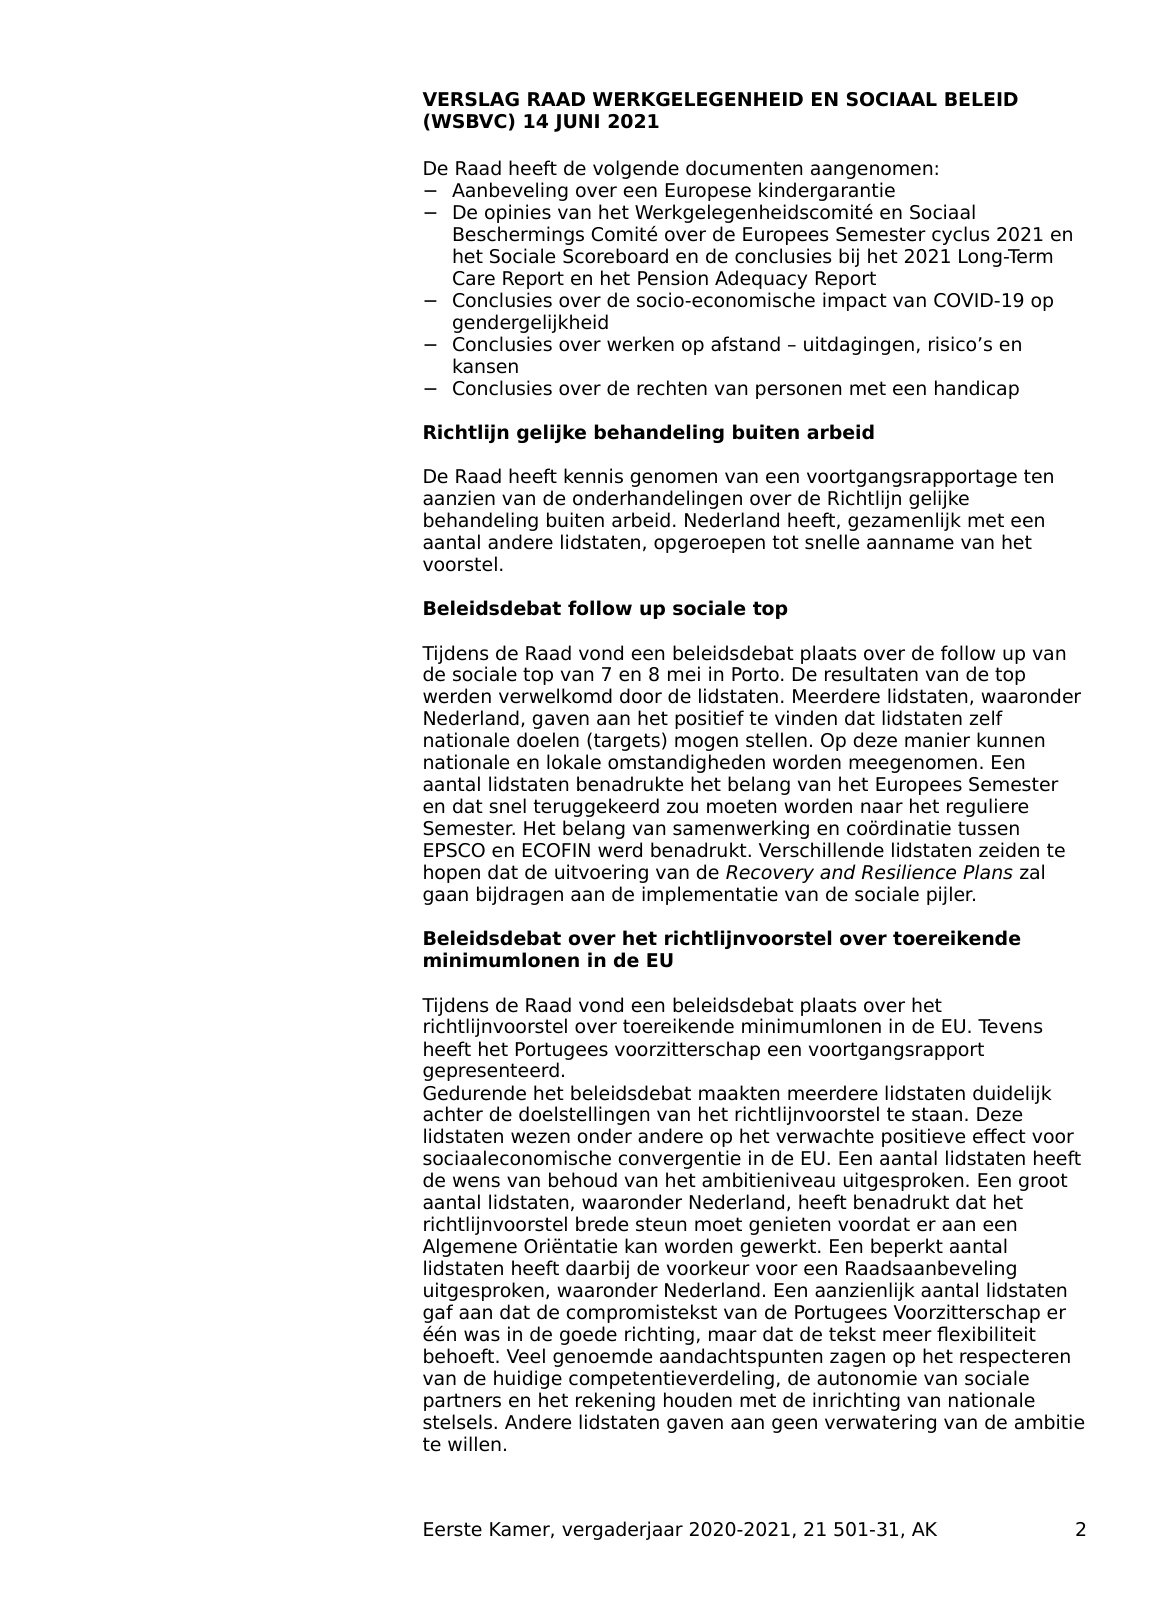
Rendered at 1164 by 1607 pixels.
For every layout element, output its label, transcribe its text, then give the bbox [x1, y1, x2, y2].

subtitle Beleidsdebat follow up sociale top [422, 598, 1087, 620]
subtitle VERSLAG RAAD WERKGELEGENHEID EN SOCIAAL BELEID (WSBVC) 14 JUNI 2021 [422, 89, 1087, 133]
text Gedurende het beleidsdebat maakten meerdere lidstaten duidelijk achter de doelstellingen van het richtlijnvoorstel te staan. Deze lidstaten wezen onder andere op het verwachte positieve effect voor sociaaleconomische convergentie in de EU. Een aantal lidstaten heeft de wens van behoud van het ambitieniveau uitgesproken. Een groot aantal lidstaten, waaronder Nederland, heeft benadrukt dat het richtlijnvoorstel brede steun moet genieten voordat er aan een Algemene Oriëntatie kan worden gewerkt. Een beperkt aantal lidstaten heeft daarbij de voorkeur voor een Raadsaanbeveling uitgesproken, waaronder Nederland. Een aanzienlijk aantal lidstaten gaf aan dat de compromistekst van de Portugees Voorzitterschap er één was in de goede richting, maar dat de tekst meer flexibiliteit behoeft. Veel genoemde aandachtspunten zagen op het respecteren van de huidige competentieverdeling, de autonomie van sociale partners en het rekening houden met de inrichting van nationale stelsels. Andere lidstaten gaven aan geen verwatering van de ambitie te willen. [422, 1082, 1087, 1456]
text De Raad heeft kennis genomen van een voortgangsrapportage ten aanzien van de onderhandelingen over de Richtlijn gelijke behandeling buiten arbeid. Nederland heeft, gezamenlijk met een aantal andere lidstaten, opgeroepen tot snelle aanname van het voorstel. [422, 466, 1087, 576]
text De Raad heeft de volgende documenten aangenomen: [422, 158, 1087, 180]
text Tijdens de Raad vond een beleidsdebat plaats over de follow up van de sociale top van 7 en 8 mei in Porto. De resultaten van de top werden verwelkomd door de lidstaten. Meerdere lidstaten, waaronder Nederland, gaven aan het positief te vinden dat lidstaten zelf nationale doelen (targets) mogen stellen. Op deze manier kunnen nationale en lokale omstandigheden worden meegenomen. Een aantal lidstaten benadrukte het belang van het Europees Semester en dat snel teruggekeerd zou moeten worden naar het reguliere Semester. Het belang van samenwerking en coördinatie tussen EPSCO en ECOFIN werd benadrukt. Verschillende lidstaten zeiden te hopen dat de uitvoering van de Recovery and Resilience Plans zal gaan bijdragen aan de implementatie van de sociale pijler. [422, 642, 1087, 906]
text − Conclusies over werken op afstand – uitdagingen, risico’s en kansen [422, 334, 1087, 378]
subtitle Richtlijn gelijke behandeling buiten arbeid [422, 422, 1087, 444]
text − Aanbeveling over een Europese kindergarantie [422, 180, 1087, 202]
text − De opinies van het Werkgelegenheidscomité en Sociaal Beschermings Comité over de Europees Semester cyclus 2021 en het Sociale Scoreboard en de conclusies bij het 2021 Long-Term Care Report en het Pension Adequacy Report [422, 202, 1087, 290]
subtitle Beleidsdebat over het richtlijnvoorstel over toereikende minimumlonen in de EU [422, 928, 1087, 972]
text − Conclusies over de socio-economische impact van COVID-19 op gendergelijkheid [422, 290, 1087, 334]
text Tijdens de Raad vond een beleidsdebat plaats over het richtlijnvoorstel over toereikende minimumlonen in de EU. Tevens heeft het Portugees voorzitterschap een voortgangsrapport gepresenteerd. [422, 994, 1087, 1082]
text − Conclusies over de rechten van personen met een handicap [422, 378, 1087, 400]
